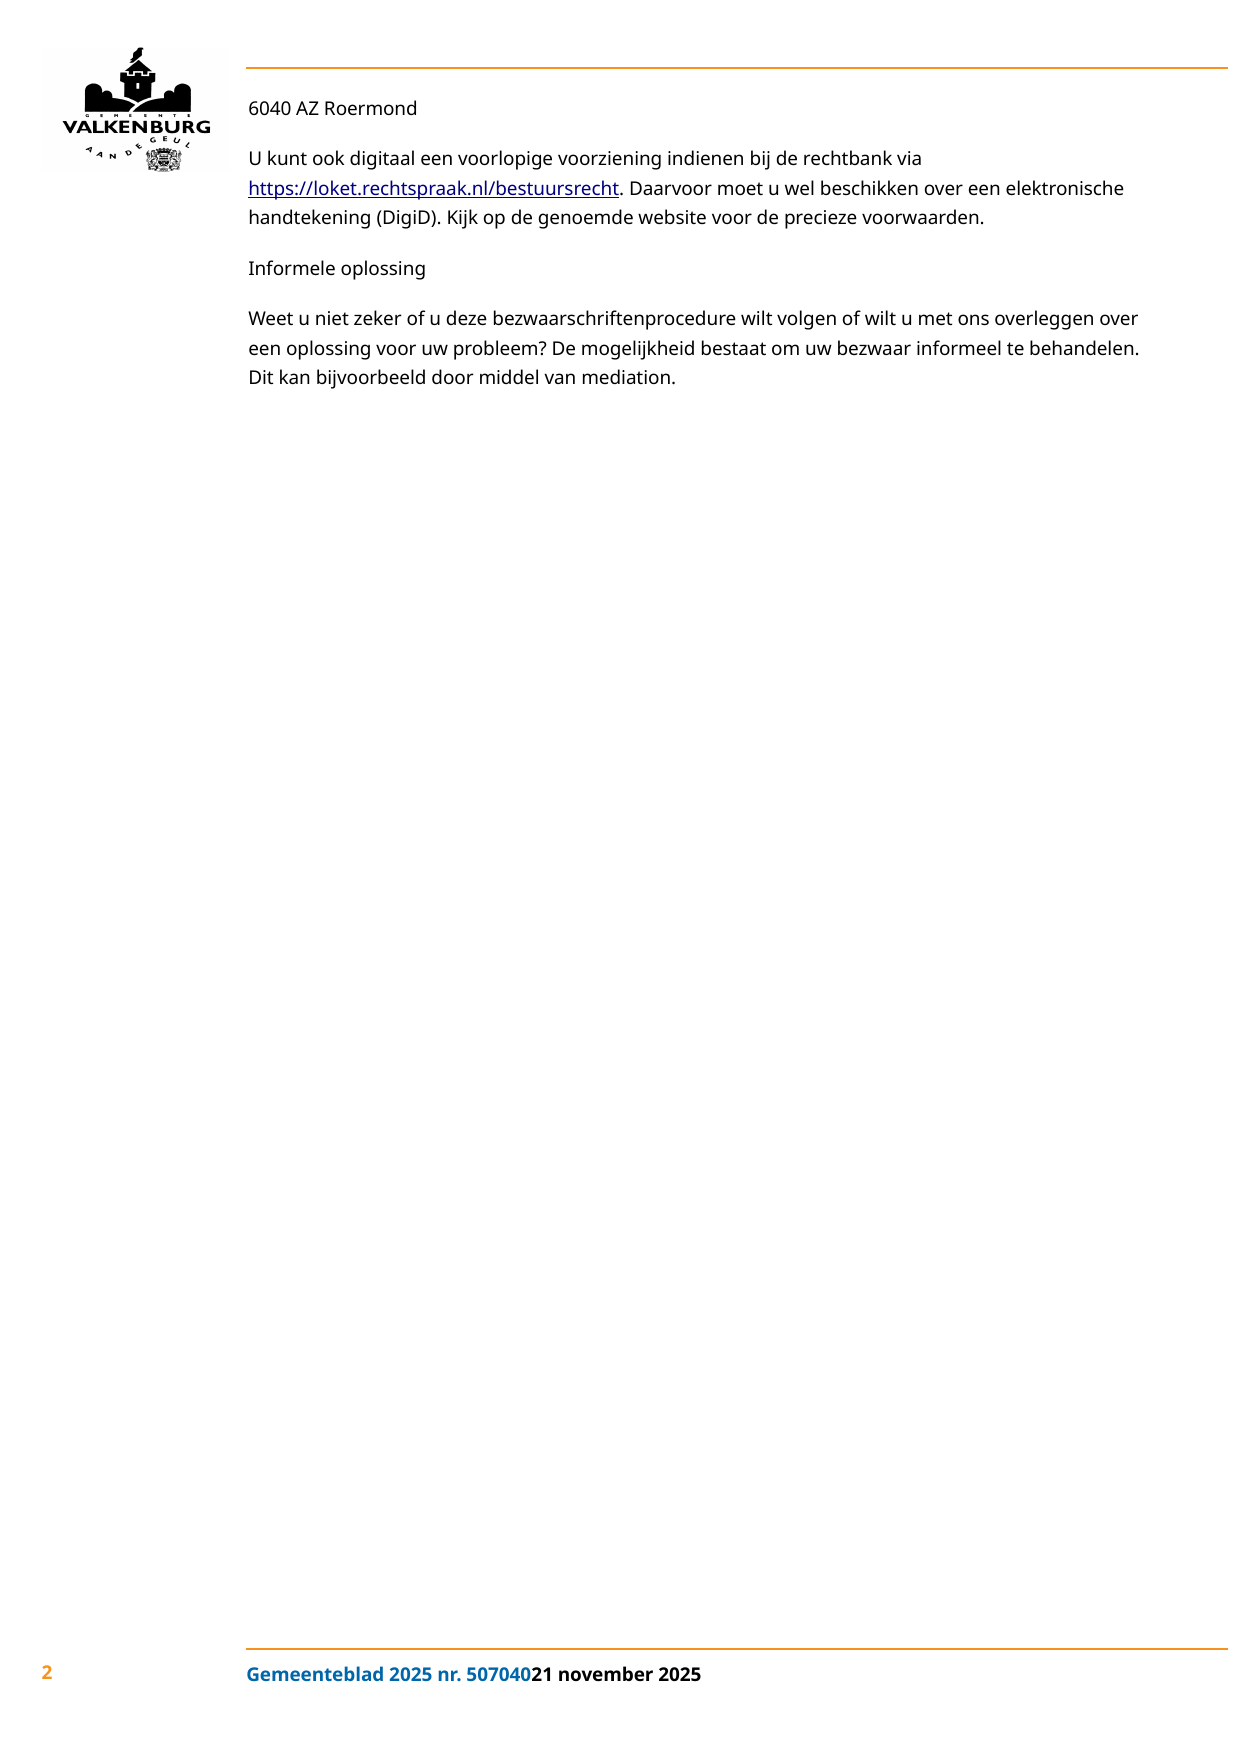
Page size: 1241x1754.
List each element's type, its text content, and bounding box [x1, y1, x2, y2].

picture [41, 47, 231, 172]
text Informele oplossing [248, 255, 1152, 281]
text U kunt ook digitaal een voorlopige voorziening indienen bij de rechtbank via https://loket.rechtspraak.nl/bestuursrecht. Daarvoor moet u wel beschikken over een elektronische handtekening (DigiD). Kijk op de genoemde website voor de precieze voorwaarden. [248, 145, 1152, 230]
text 6040 AZ Roermond [248, 95, 1152, 121]
text Weet u niet zeker of u deze bezwaarschriftenprocedure wilt volgen of wilt u met ons overleggen over een oplossing voor uw probleem? De mogelijkheid bestaat om uw bezwaar informeel te behandelen. Dit kan bijvoorbeeld door middel van mediation. [248, 305, 1152, 390]
